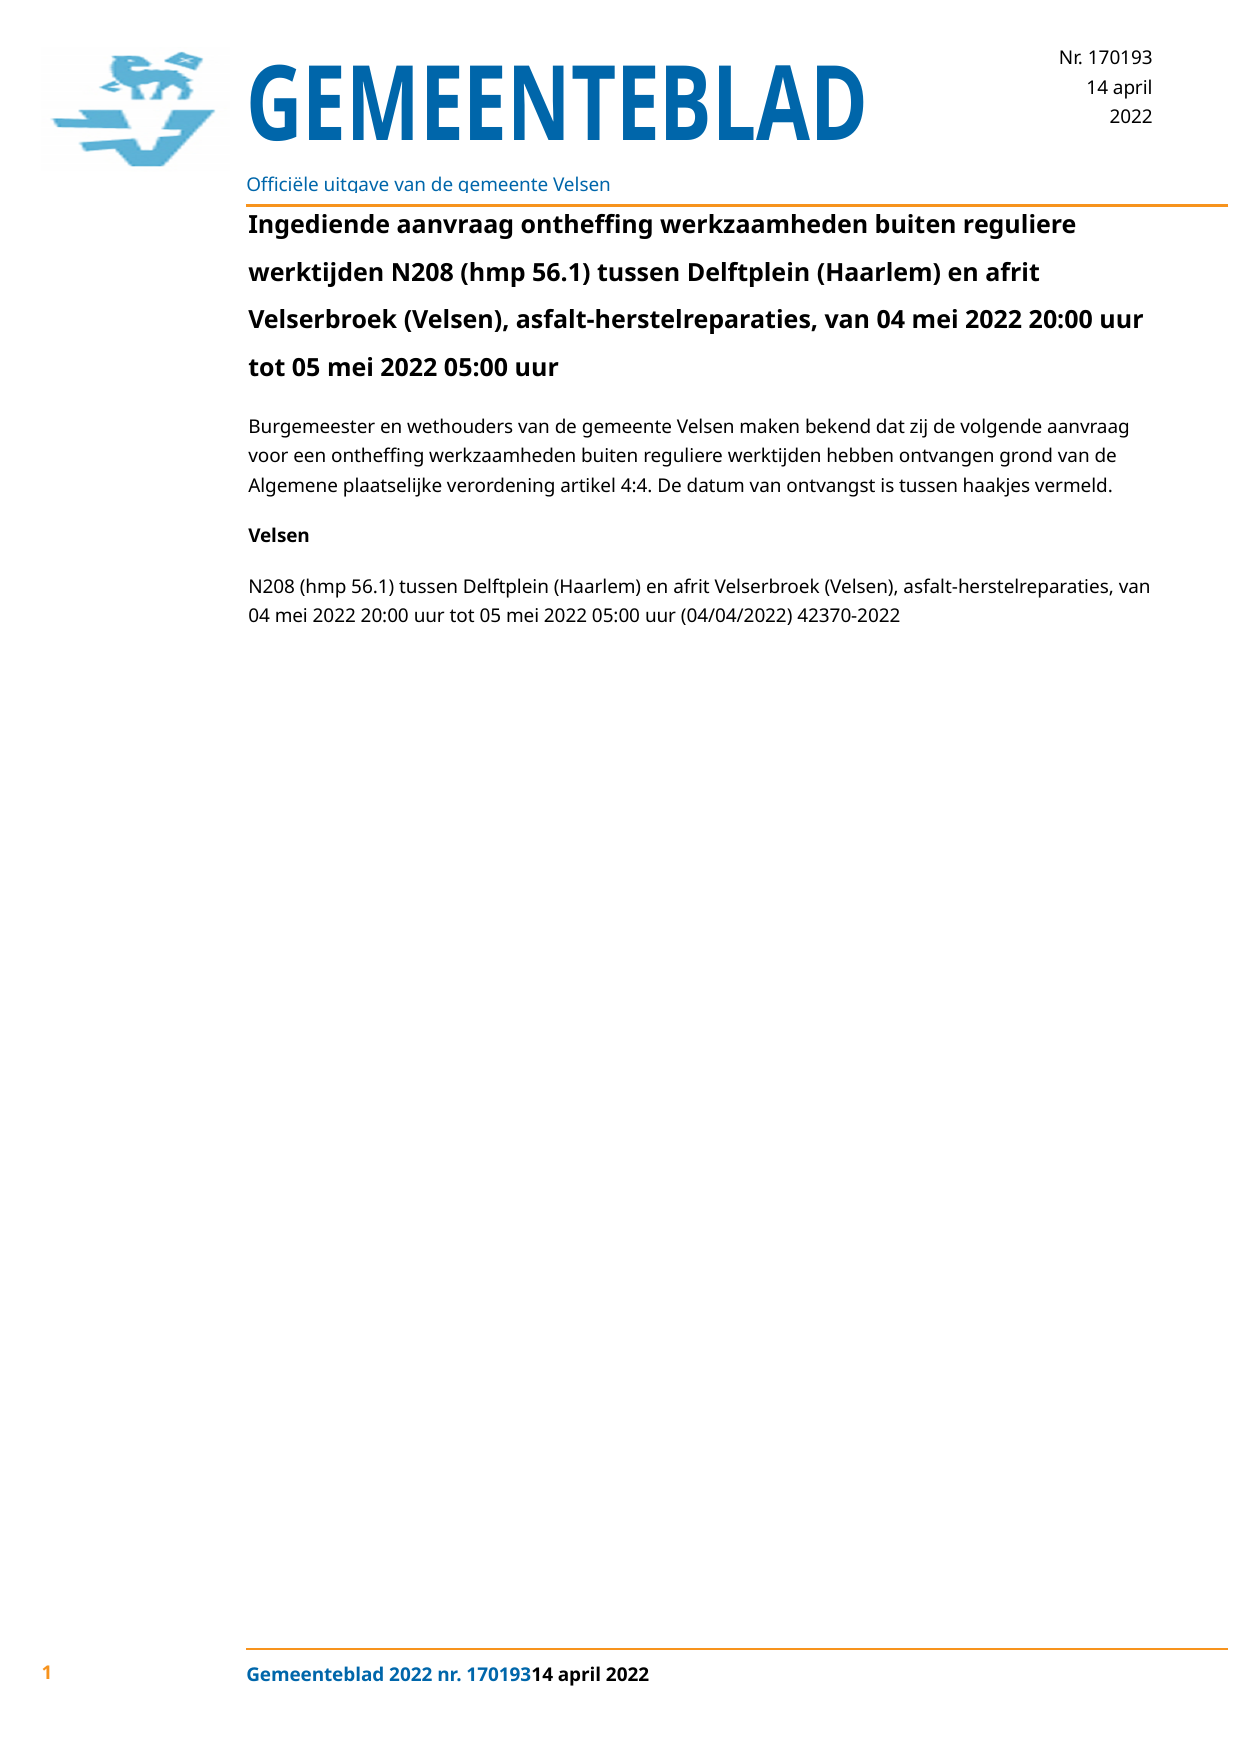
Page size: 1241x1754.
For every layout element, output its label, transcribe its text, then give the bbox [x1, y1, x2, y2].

text Burgemeester en wethouders van de gemeente Velsen maken bekend dat zij de volgende aanvraag voor een ontheffing werkzaamheden buiten reguliere werktijden hebben ontvangen grond van de Algemene plaatselijke verordening artikel 4:4. De datum van ontvangst is tussen haakjes vermeld. [248, 413, 1152, 498]
text Velsen [248, 523, 1152, 548]
picture [41, 47, 231, 172]
text N208 (hmp 56.1) tussen Delftplein (Haarlem) en afrit Velserbroek (Velsen), asfalt-herstelreparaties, van 04 mei 2022 20:00 uur tot 05 mei 2022 05:00 uur (04/04/2022) 42370-2022 [248, 573, 1152, 628]
text Ingediende aanvraag ontheffing werkzaamheden buiten reguliere werktijden N208 (hmp 56.1) tussen Delftplein (Haarlem) en afrit Velserbroek (Velsen), asfalt-herstelreparaties, van 04 mei 2022 20:00 uur tot 05 mei 2022 05:00 uur [248, 207, 1152, 384]
